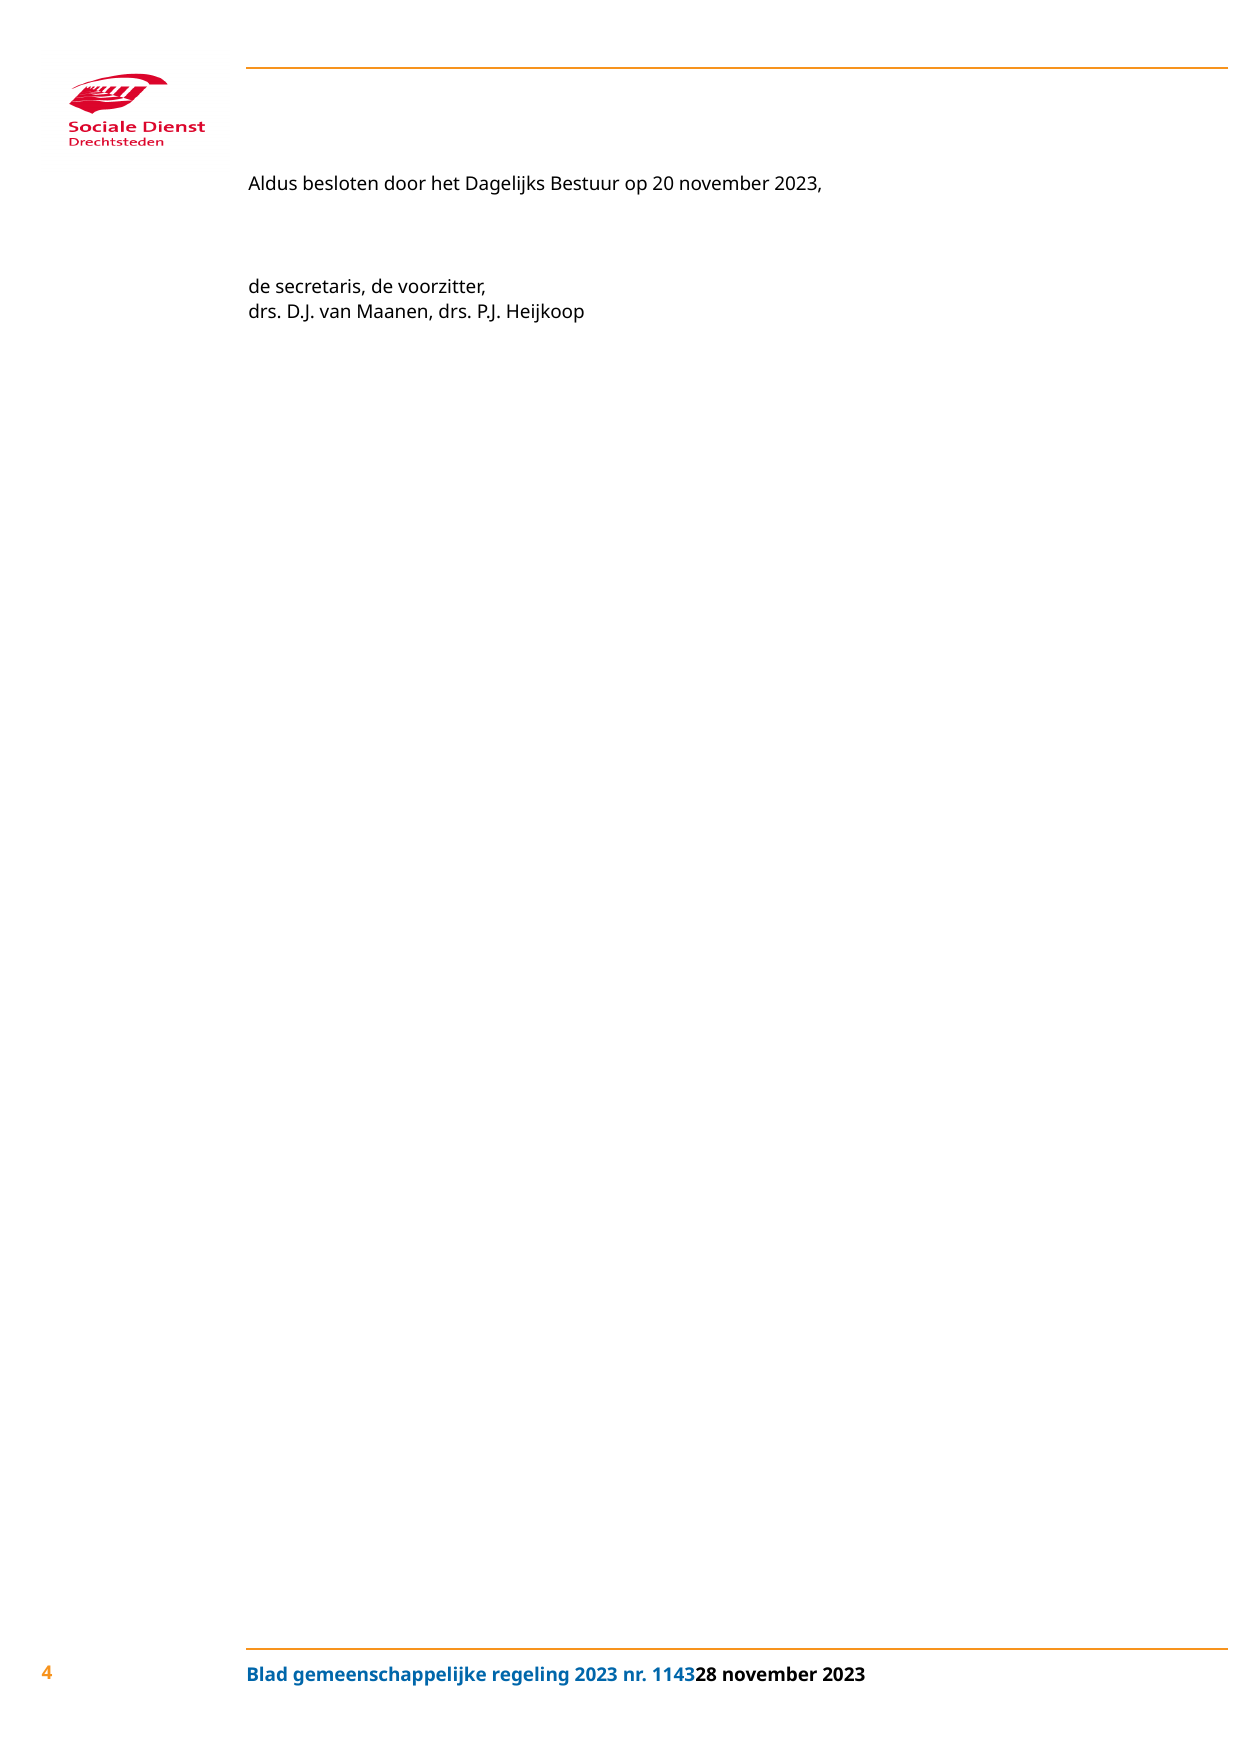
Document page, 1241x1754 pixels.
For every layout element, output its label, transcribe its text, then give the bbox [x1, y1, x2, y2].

picture [41, 47, 231, 172]
text de secretaris, de voorzitter, [248, 273, 1152, 299]
text Aldus besloten door het Dagelijks Bestuur op 20 november 2023, [248, 170, 1152, 196]
text drs. D.J. van Maanen, drs. P.J. Heijkoop [248, 299, 1152, 324]
